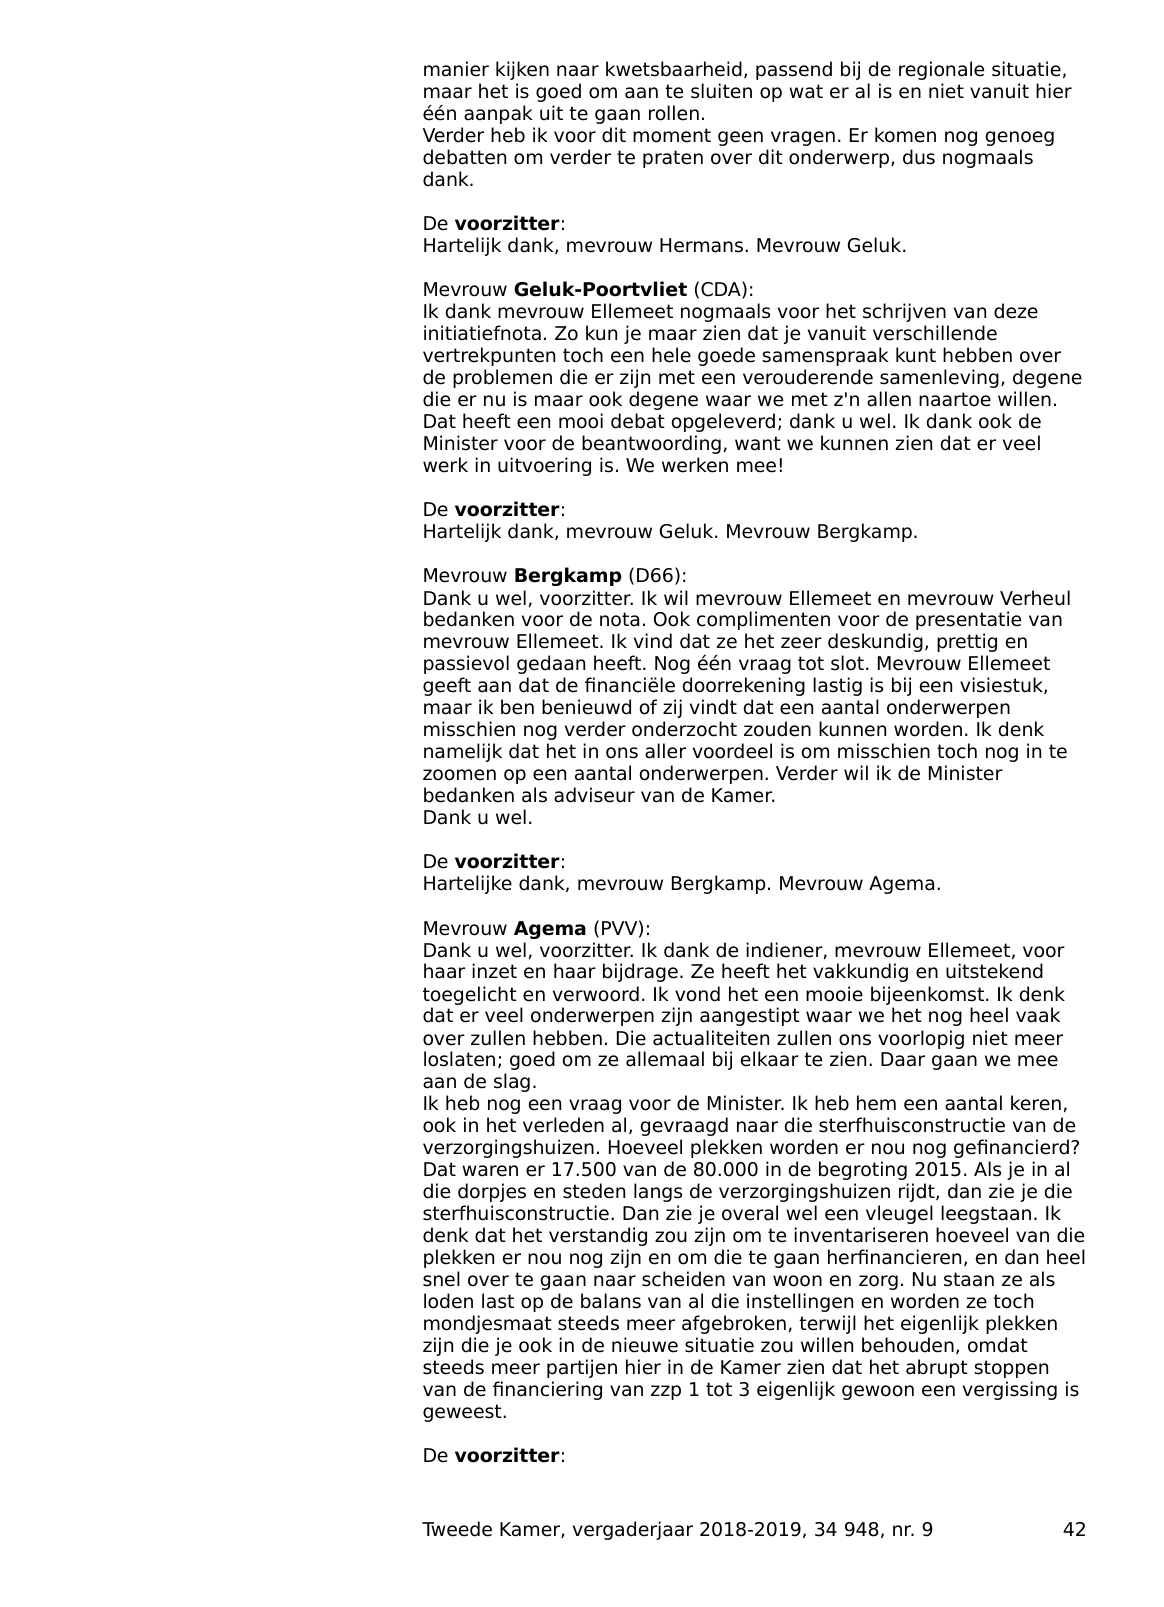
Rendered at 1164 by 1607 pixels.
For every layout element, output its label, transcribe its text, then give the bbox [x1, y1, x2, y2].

text De voorzitter: [422, 851, 1087, 873]
text Verder heb ik voor dit moment geen vragen. Er komen nog genoeg debatten om verder te praten over dit onderwerp, dus nogmaals dank. [422, 125, 1087, 191]
text Ik dank mevrouw Ellemeet nogmaals voor het schrijven van deze initiatiefnota. Zo kun je maar zien dat je vanuit verschillende vertrekpunten toch een hele goede samenspraak kunt hebben over de problemen die er zijn met een verouderende samenleving, degene die er nu is maar ook degene waar we met z'n allen naartoe willen. Dat heeft een mooi debat opgeleverd; dank u wel. Ik dank ook de Minister voor de beantwoording, want we kunnen zien dat er veel werk in uitvoering is. We werken mee! [422, 301, 1087, 477]
text Hartelijk dank, mevrouw Hermans. Mevrouw Geluk. [422, 235, 1087, 257]
text Hartelijk dank, mevrouw Geluk. Mevrouw Bergkamp. [422, 521, 1087, 543]
text manier kijken naar kwetsbaarheid, passend bij de regionale situatie, maar het is goed om aan te sluiten op wat er al is en niet vanuit hier één aanpak uit te gaan rollen. [422, 59, 1087, 125]
text Dank u wel. [422, 807, 1087, 829]
text De voorzitter: [422, 213, 1087, 235]
text Mevrouw Bergkamp (D66): [422, 565, 1087, 587]
text Dank u wel, voorzitter. Ik dank de indiener, mevrouw Ellemeet, voor haar inzet en haar bijdrage. Ze heeft het vakkundig en uitstekend toegelicht en verwoord. Ik vond het een mooie bijeenkomst. Ik denk dat er veel onderwerpen zijn aangestipt waar we het nog heel vaak over zullen hebben. Die actualiteiten zullen ons voorlopig niet meer loslaten; goed om ze allemaal bij elkaar te zien. Daar gaan we mee aan de slag. [422, 939, 1087, 1093]
text De voorzitter: [422, 1445, 1087, 1467]
text Ik heb nog een vraag voor de Minister. Ik heb hem een aantal keren, ook in het verleden al, gevraagd naar die sterfhuisconstructie van de verzorgingshuizen. Hoeveel plekken worden er nou nog gefinancierd? Dat waren er 17.500 van de 80.000 in de begroting 2015. Als je in al die dorpjes en steden langs de verzorgingshuizen rijdt, dan zie je die sterfhuisconstructie. Dan zie je overal wel een vleugel leegstaan. Ik denk dat het verstandig zou zijn om te inventariseren hoeveel van die plekken er nou nog zijn en om die te gaan herfinancieren, en dan heel snel over te gaan naar scheiden van woon en zorg. Nu staan ze als loden last op de balans van al die instellingen en worden ze toch mondjesmaat steeds meer afgebroken, terwijl het eigenlijk plekken zijn die je ook in de nieuwe situatie zou willen behouden, omdat steeds meer partijen hier in de Kamer zien dat het abrupt stoppen van de financiering van zzp 1 tot 3 eigenlijk gewoon een vergissing is geweest. [422, 1093, 1087, 1423]
text Hartelijke dank, mevrouw Bergkamp. Mevrouw Agema. [422, 873, 1087, 895]
text Mevrouw Agema (PVV): [422, 917, 1087, 939]
text De voorzitter: [422, 499, 1087, 521]
text Dank u wel, voorzitter. Ik wil mevrouw Ellemeet en mevrouw Verheul bedanken voor de nota. Ook complimenten voor de presentatie van mevrouw Ellemeet. Ik vind dat ze het zeer deskundig, prettig en passievol gedaan heeft. Nog één vraag tot slot. Mevrouw Ellemeet geeft aan dat de financiële doorrekening lastig is bij een visiestuk, maar ik ben benieuwd of zij vindt dat een aantal onderwerpen misschien nog verder onderzocht zouden kunnen worden. Ik denk namelijk dat het in ons aller voordeel is om misschien toch nog in te zoomen op een aantal onderwerpen. Verder wil ik de Minister bedanken als adviseur van de Kamer. [422, 587, 1087, 807]
text Mevrouw Geluk-Poortvliet (CDA): [422, 279, 1087, 301]
